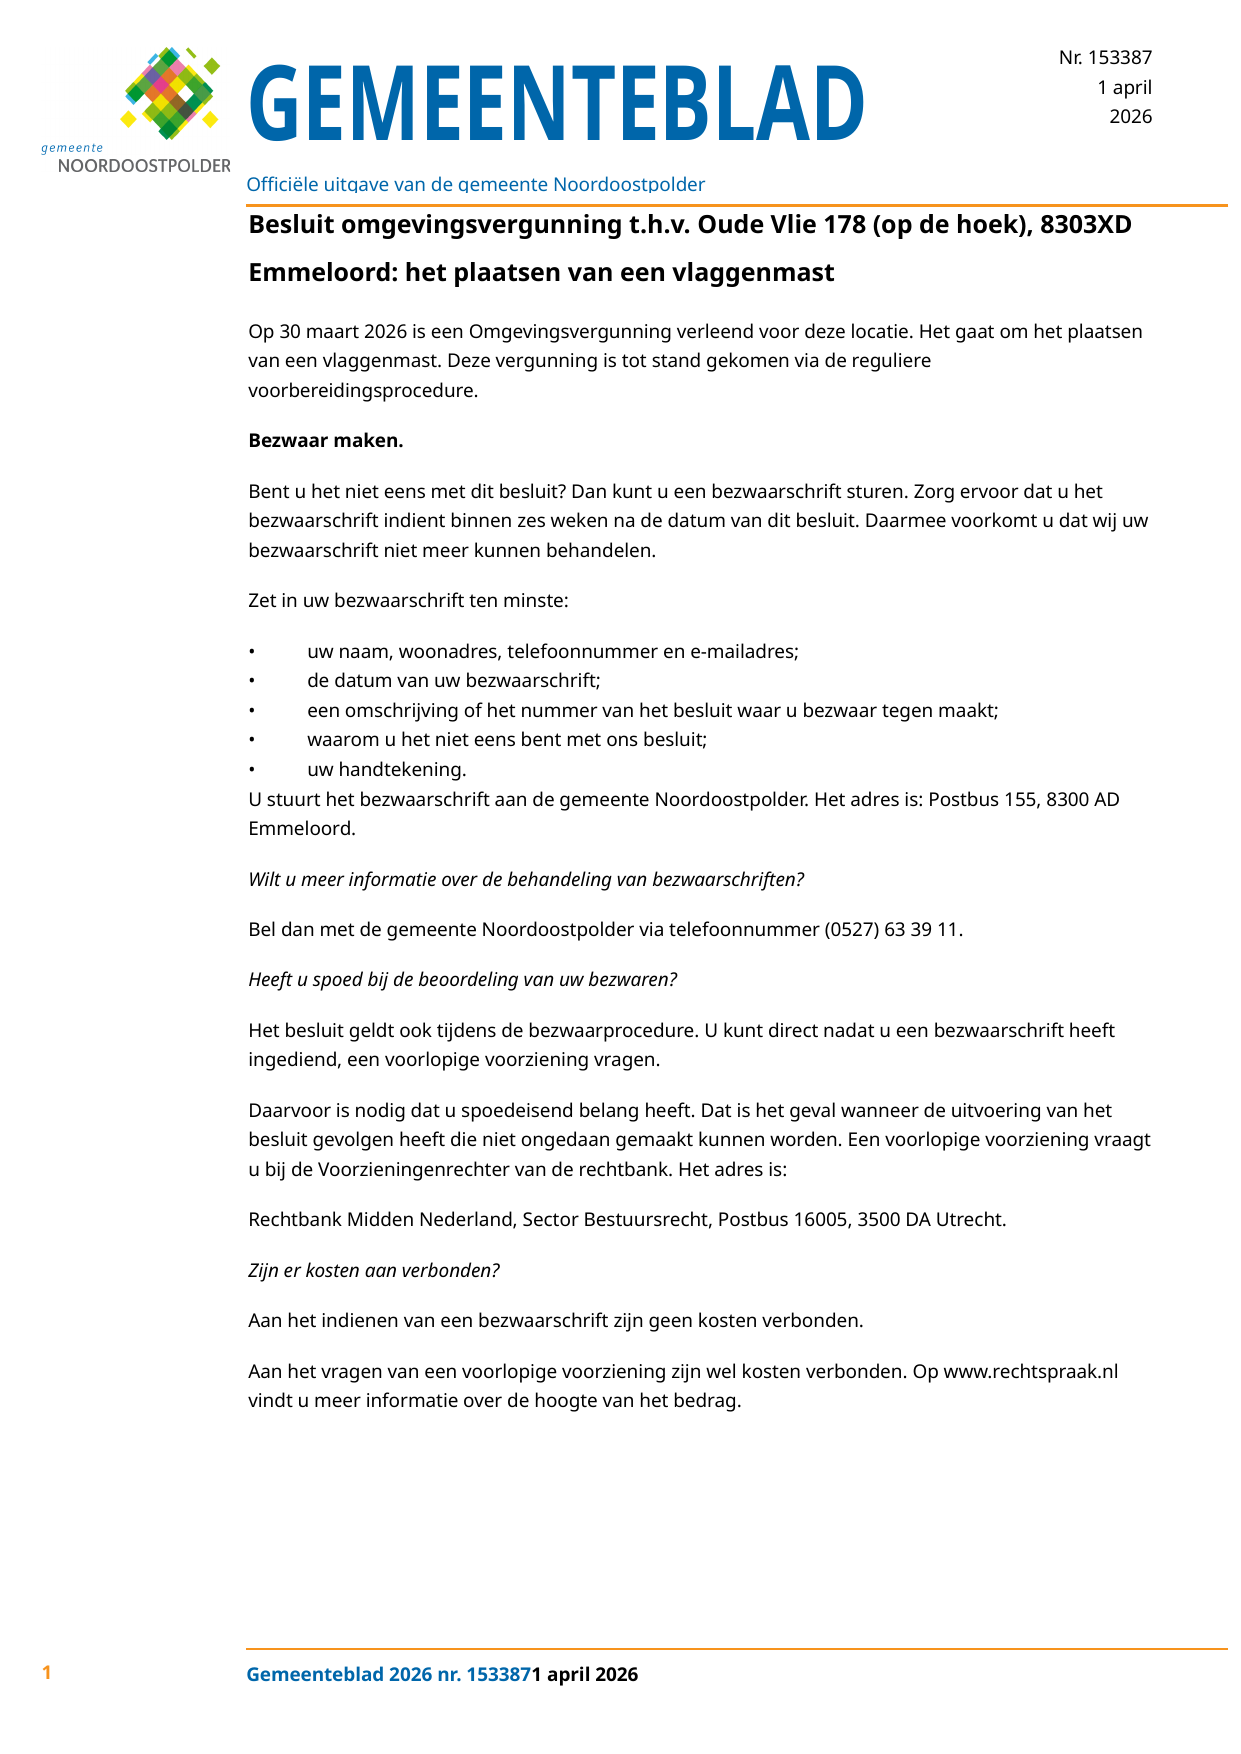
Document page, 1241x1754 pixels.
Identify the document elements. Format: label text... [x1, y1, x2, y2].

text Zet in uw bezwaarschrift ten minste: [248, 587, 1152, 613]
text Het besluit geldt ook tijdens de bezwaarprocedure. U kunt direct nadat u een bezwaarschrift heeft ingediend, een voorlopige voorziening vragen. [248, 1017, 1152, 1072]
list de datum van uw bezwaarschrift; [248, 667, 1152, 693]
text Rechtbank Midden Nederland, Sector Bestuursrecht, Postbus 16005, 3500 DA Utrecht. [248, 1207, 1152, 1232]
text Wilt u meer informatie over de behandeling van bezwaarschriften? [248, 866, 1152, 892]
text U stuurt het bezwaarschrift aan de gemeente Noordoostpolder. Het adres is: Postbus 155, 8300 AD Emmeloord. [248, 786, 1152, 841]
list uw handtekening. [248, 756, 1152, 782]
text Daarvoor is nodig dat u spoedeisend belang heeft. Dat is het geval wanneer de uitvoering van het besluit gevolgen heeft die niet ongedaan gemaakt kunnen worden. Een voorlopige voorziening vraagt u bij de Voorzieningenrechter van de rechtbank. Het adres is: [248, 1097, 1152, 1182]
list een omschrijving of het nummer van het besluit waar u bezwaar tegen maakt; [248, 697, 1152, 723]
text Bezwaar maken. [248, 427, 1152, 453]
text Bel dan met de gemeente Noordoostpolder via telefoonnummer (0527) 63 39 11. [248, 916, 1152, 942]
text Bent u het niet eens met dit besluit? Dan kunt u een bezwaarschrift sturen. Zorg ervoor dat u het bezwaarschrift indient binnen zes weken na de datum van dit besluit. Daarmee voorkomt u dat wij uw bezwaarschrift niet meer kunnen behandelen. [248, 478, 1152, 563]
text Aan het vragen van een voorlopige voorziening zijn wel kosten verbonden. Op www.rechtspraak.nl vindt u meer informatie over de hoogte van het bedrag. [248, 1358, 1152, 1413]
text Aan het indienen van een bezwaarschrift zijn geen kosten verbonden. [248, 1307, 1152, 1333]
text Op 30 maart 2026 is een Omgevingsvergunning verleend voor deze locatie. Het gaat om het plaatsen van een vlaggenmast. Deze vergunning is tot stand gekomen via de reguliere voorbereidingsprocedure. [248, 318, 1152, 403]
list waarom u het niet eens bent met ons besluit; [248, 727, 1152, 752]
picture [41, 47, 231, 172]
list uw naam, woonadres, telefoonnummer en e-mailadres; [248, 638, 1152, 664]
text Besluit omgevingsvergunning t.h.v. Oude Vlie 178 (op de hoek), 8303XD Emmeloord: het plaatsen van een vlaggenmast [248, 207, 1152, 288]
text Zijn er kosten aan verbonden? [248, 1257, 1152, 1283]
text Heeft u spoed bij de beoordeling van uw bezwaren? [248, 967, 1152, 992]
